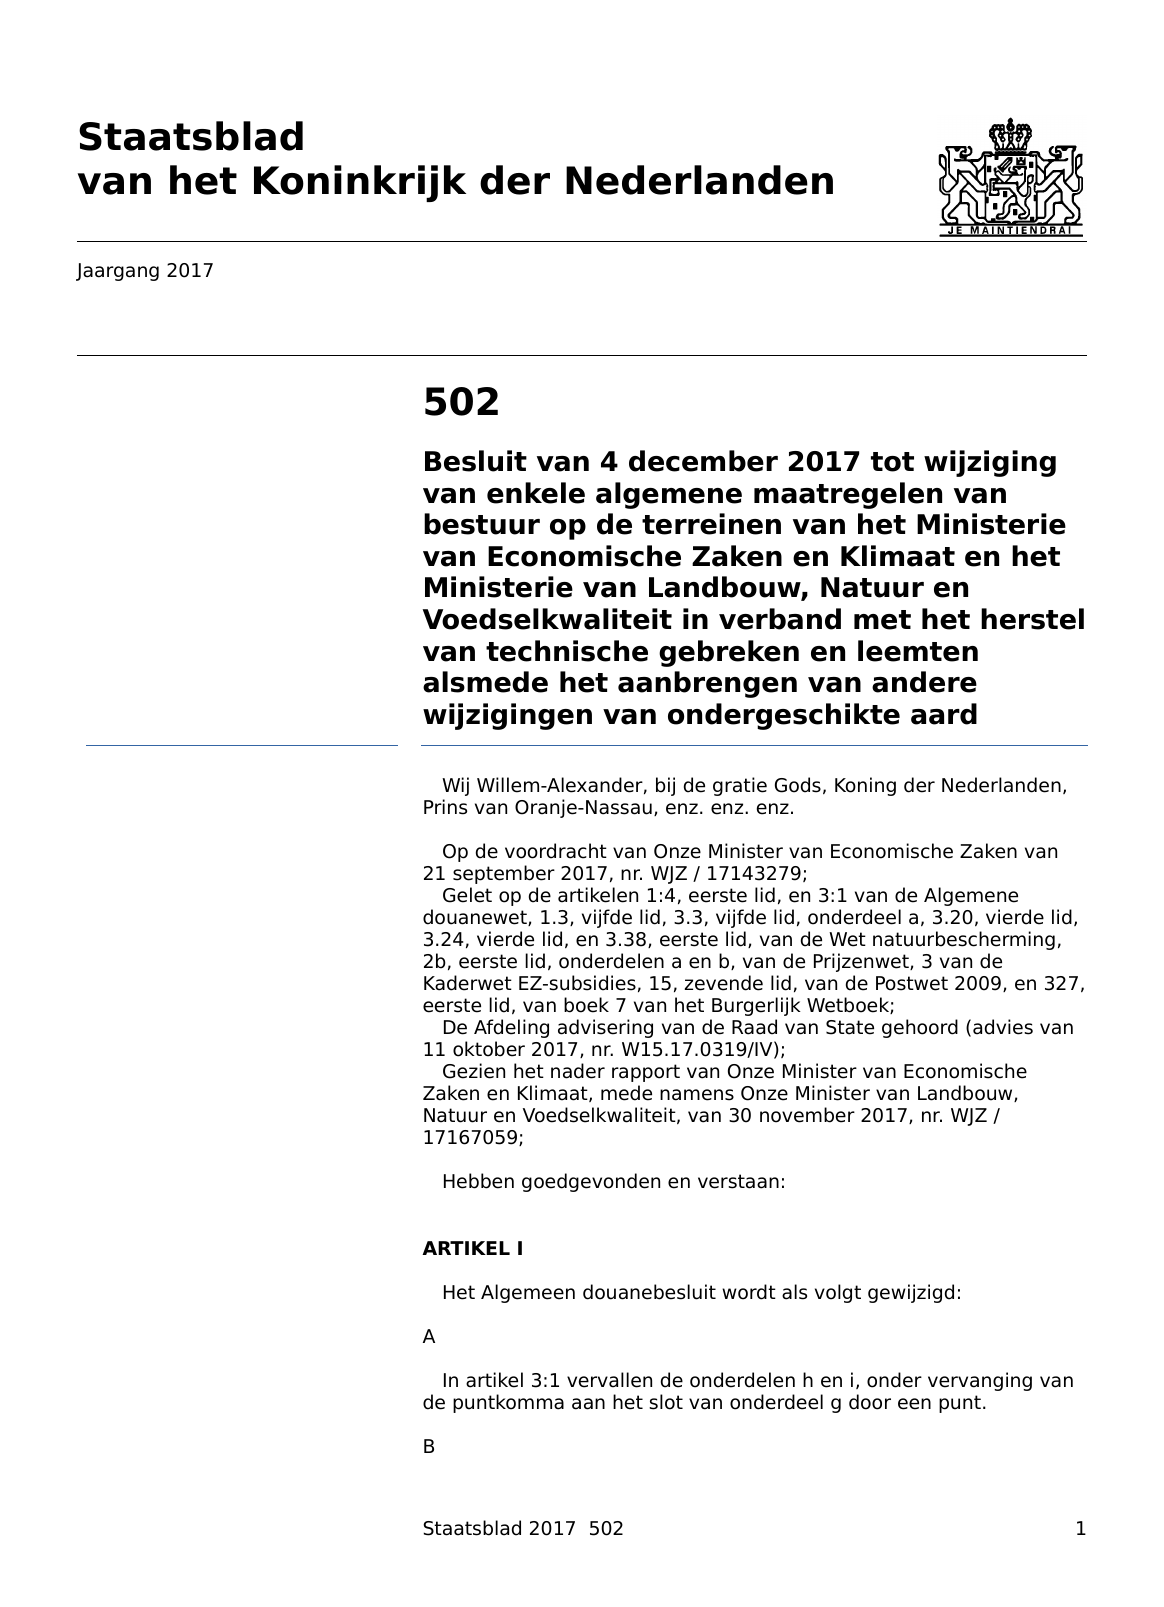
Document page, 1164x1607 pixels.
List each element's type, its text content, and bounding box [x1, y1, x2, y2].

text Op de voordracht van Onze Minister van Economische Zaken van 21 september 2017, nr. WJZ / 17143279; [422, 841, 1087, 885]
text Hebben goedgevonden en verstaan: [422, 1171, 1087, 1193]
text Gezien het nader rapport van Onze Minister van Economische Zaken en Klimaat, mede namens Onze Minister van Landbouw, Natuur en Voedselkwaliteit, van 30 november 2017, nr. WJZ / 17167059; [422, 1061, 1087, 1149]
text In artikel 3:1 vervallen de onderdelen h en i, onder vervanging van de puntkomma aan het slot van onderdeel g door een punt. [422, 1370, 1087, 1414]
text B [422, 1436, 1087, 1458]
text Besluit van 4 december 2017 tot wijziging van enkele algemene maatregelen van bestuur op de terreinen van het Ministerie van Economische Zaken en Klimaat en het Ministerie van Landbouw, Natuur en Voedselkwaliteit in verband met het herstel van technische gebreken en leemten alsmede het aanbrengen van andere wijzigingen van ondergeschikte aard [422, 447, 1087, 731]
table_cell Jaargang 2017 [77, 242, 1087, 355]
text Het Algemeen douanebesluit wordt als volgt gewijzigd: [422, 1282, 1087, 1303]
table_header [886, 100, 1087, 241]
text De Afdeling advisering van de Raad van State gehoord (advies van 11 oktober 2017, nr. W15.17.0319/IV); [422, 1017, 1087, 1061]
text A [422, 1326, 1087, 1348]
text Wij Willem-Alexander, bij de gratie Gods, Koning der Nederlanden, Prins van Oranje-Nassau, enz. enz. enz. [422, 775, 1087, 819]
picture [936, 115, 1087, 240]
subtitle 502 [422, 381, 1087, 424]
subtitle ARTIKEL I [422, 1237, 1087, 1259]
table_header Staatsblad van het Koninkrijk der Nederlanden [77, 100, 886, 241]
text Gelet op de artikelen 1:4, eerste lid, en 3:1 van de Algemene douanewet, 1.3, vijfde lid, 3.3, vijfde lid, onderdeel a, 3.20, vierde lid, 3.24, vierde lid, en 3.38, eerste lid, van de Wet natuurbescherming, 2b, eerste lid, onderdelen a en b, van de Prijzenwet, 3 van de Kaderwet EZ-subsidies, 15, zevende lid, van de Postwet 2009, en 327, eerste lid, van boek 7 van het Burgerlijk Wetboek; [422, 885, 1087, 1017]
